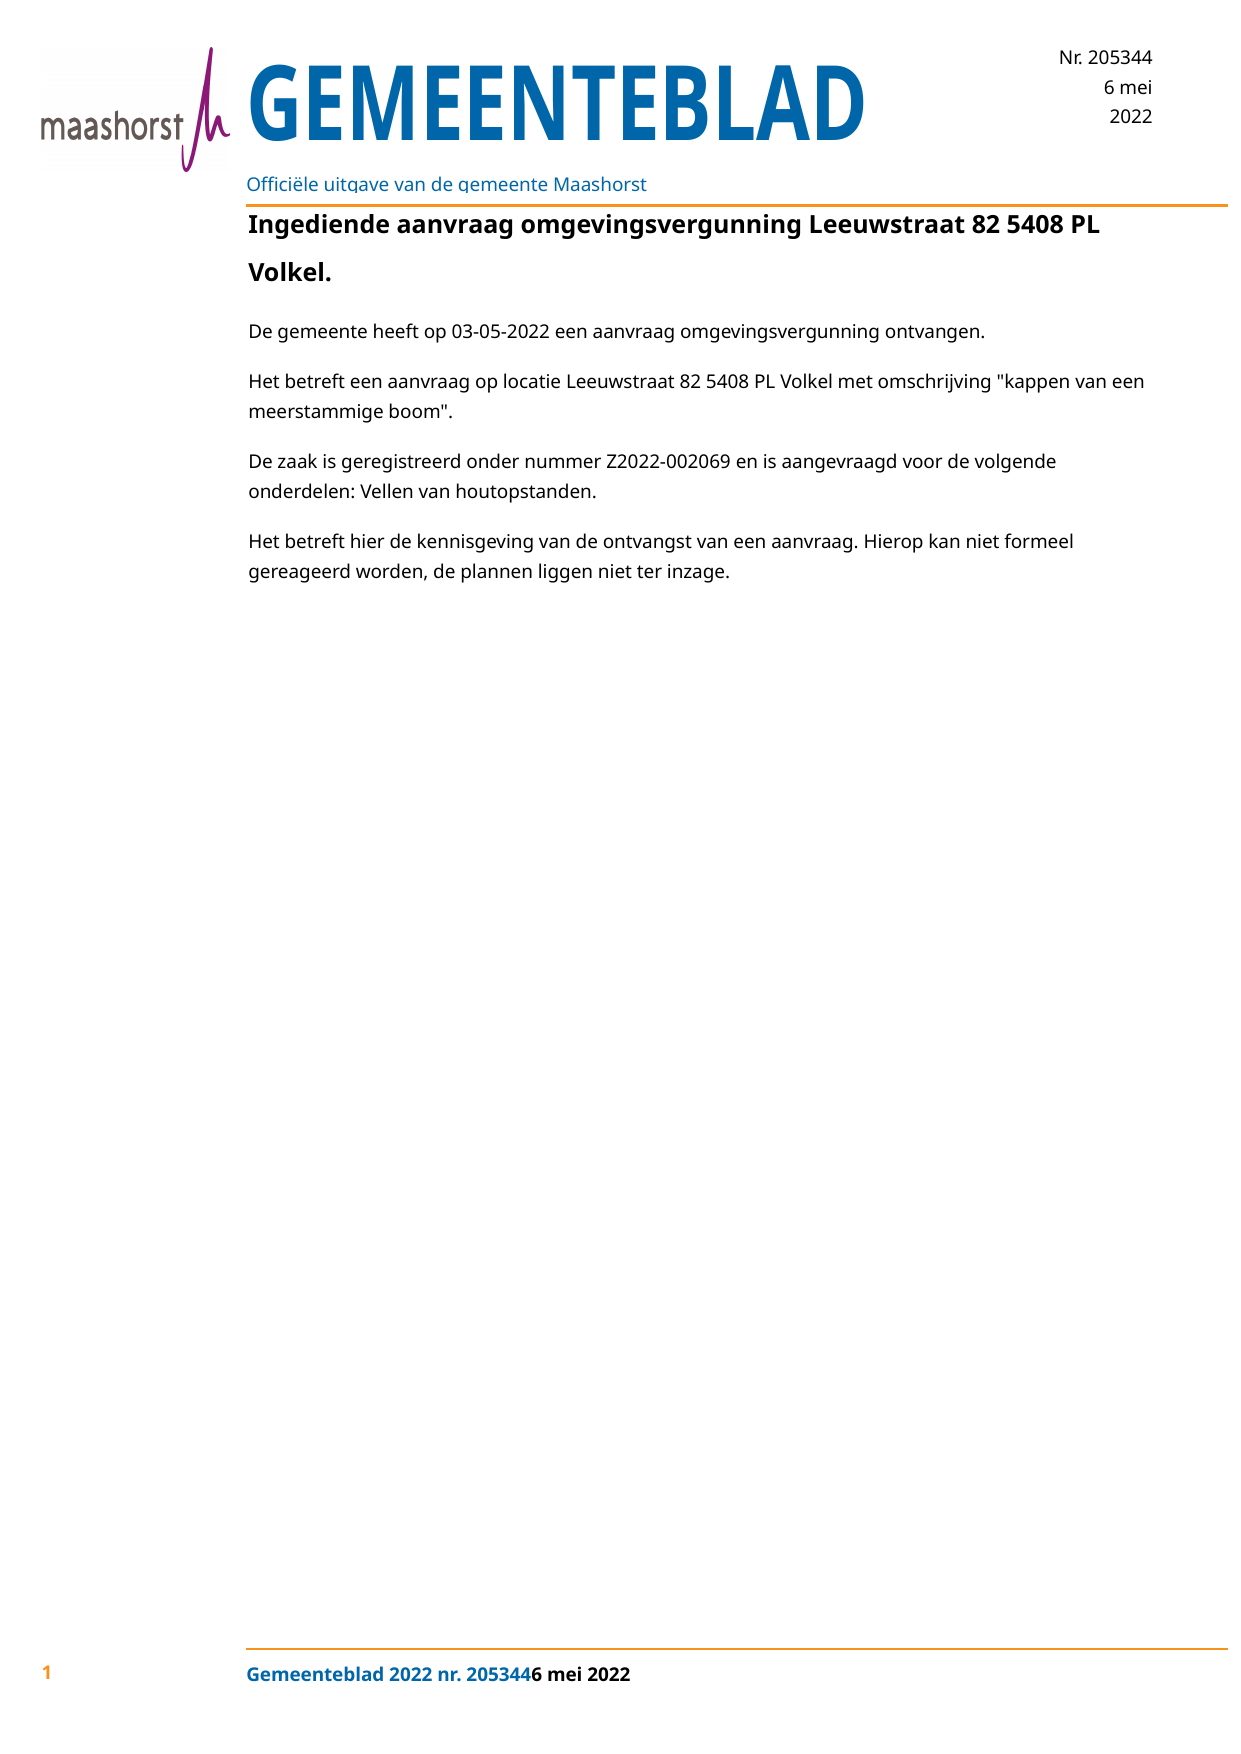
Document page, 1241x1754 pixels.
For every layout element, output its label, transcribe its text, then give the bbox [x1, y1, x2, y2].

text Ingediende aanvraag omgevingsvergunning Leeuwstraat 82 5408 PL Volkel. [248, 207, 1152, 288]
picture [41, 47, 231, 172]
text Het betreft een aanvraag op locatie Leeuwstraat 82 5408 PL Volkel met omschrijving "kappen van een meerstammige boom". [248, 368, 1152, 424]
text Het betreft hier de kennisgeving van de ontvangst van een aanvraag. Hierop kan niet formeel gereageerd worden, de plannen liggen niet ter inzage. [248, 528, 1152, 584]
text De gemeente heeft op 03-05-2022 een aanvraag omgevingsvergunning ontvangen. [248, 318, 1152, 344]
text De zaak is geregistreerd onder nummer Z2022-002069 en is aangevraagd voor de volgende onderdelen: Vellen van houtopstanden. [248, 448, 1152, 504]
